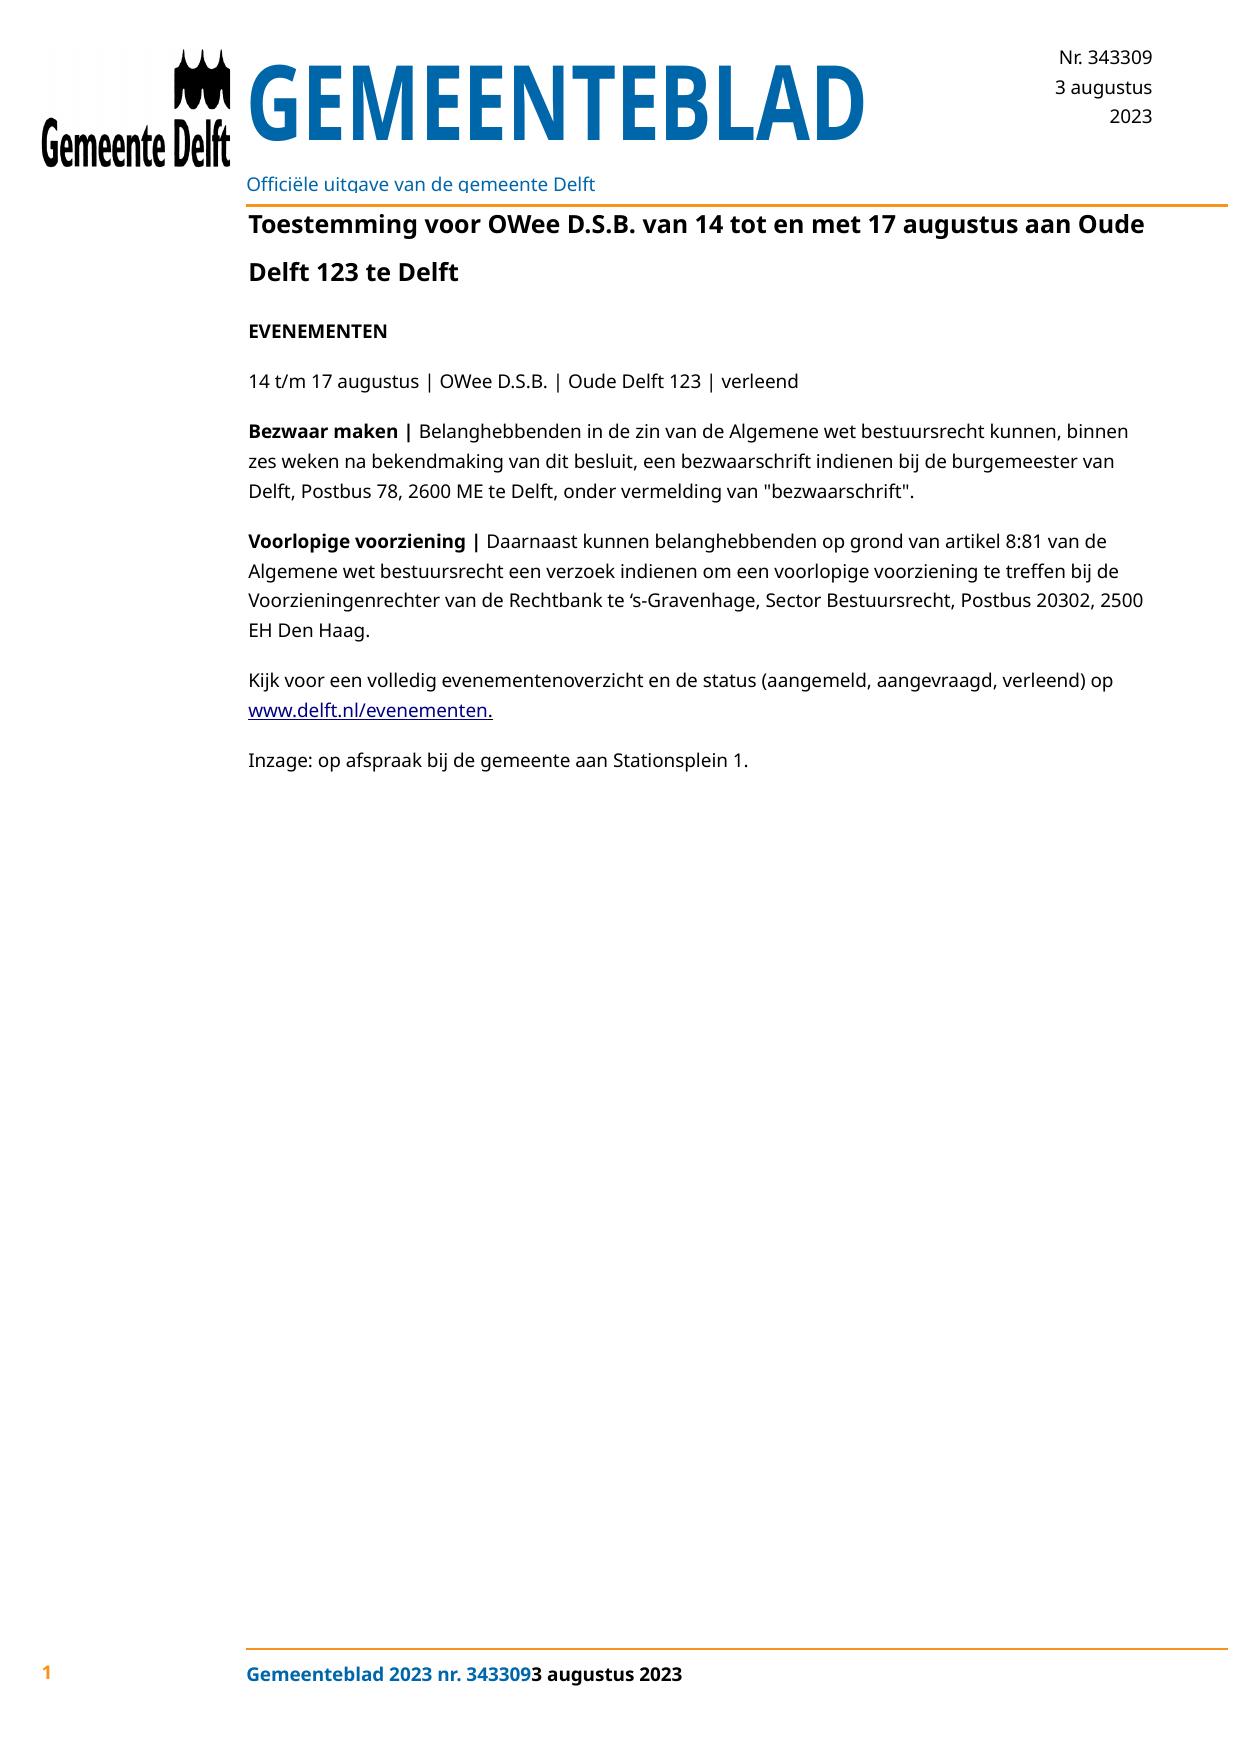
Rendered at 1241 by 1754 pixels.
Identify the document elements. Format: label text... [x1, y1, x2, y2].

text Voorlopige voorziening | Daarnaast kunnen belanghebbenden op grond van artikel 8:81 van de Algemene wet bestuursrecht een verzoek indienen om een voorlopige voorziening te treffen bij de Voorzieningenrechter van de Rechtbank te ‘s-Gravenhage, Sector Bestuursrecht, Postbus 20302, 2500 EH Den Haag. [248, 528, 1152, 643]
text Toestemming voor OWee D.S.B. van 14 tot en met 17 augustus aan Oude Delft 123 te Delft [248, 207, 1152, 288]
picture [41, 47, 231, 172]
text 14 t/m 17 augustus | OWee D.S.B. | Oude Delft 123 | verleend [248, 368, 1152, 394]
text EVENEMENTEN [248, 318, 1152, 344]
text Kijk voor een volledig evenementenoverzicht en de status (aangemeld, aangevraagd, verleend) op www.delft.nl/evenementen. [248, 667, 1152, 723]
text Bezwaar maken | Belanghebbenden in de zin van de Algemene wet bestuursrecht kunnen, binnen zes weken na bekendmaking van dit besluit, een bezwaarschrift indienen bij de burgemeester van Delft, Postbus 78, 2600 ME te Delft, onder vermelding van "bezwaarschrift". [248, 419, 1152, 504]
text Inzage: op afspraak bij de gemeente aan Stationsplein 1. [248, 747, 1152, 773]
